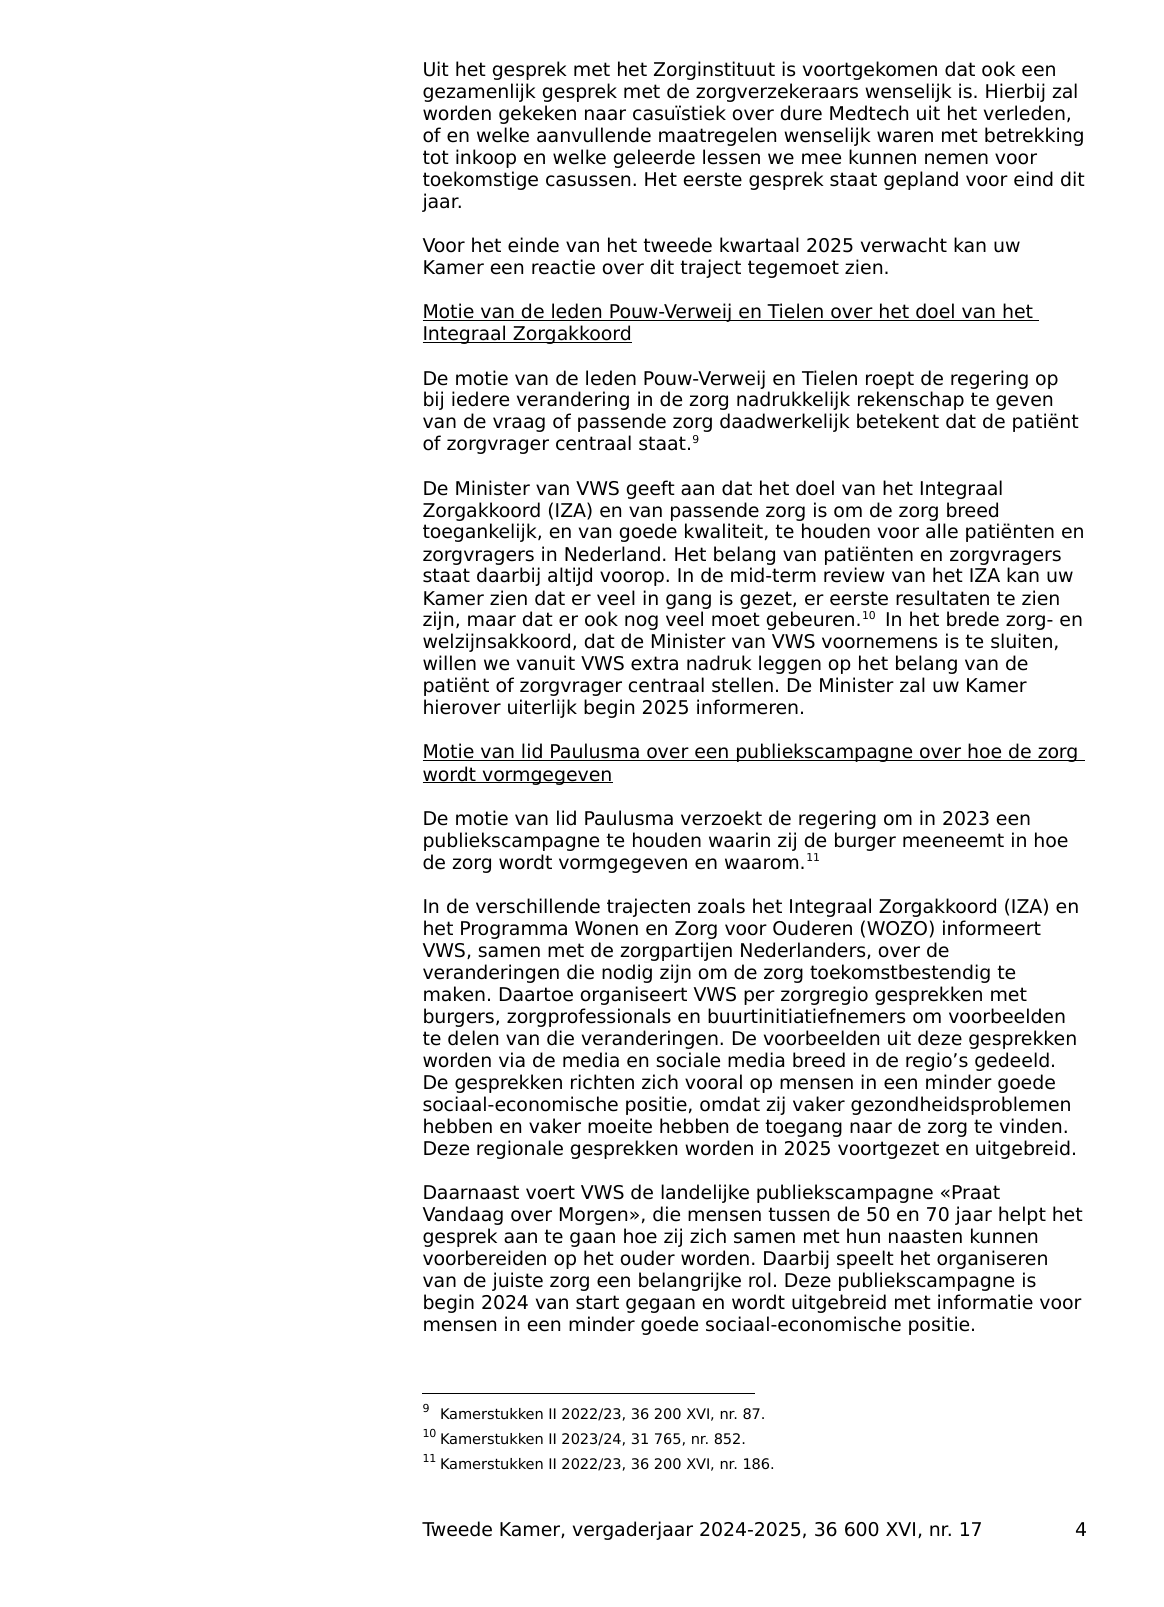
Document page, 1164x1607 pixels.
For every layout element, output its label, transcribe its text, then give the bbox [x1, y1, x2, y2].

subtitle Motie van lid Paulusma over een publiekscampagne over hoe de zorg wordt vormgegeven [422, 741, 1087, 785]
subtitle Motie van de leden Pouw-Verweij en Tielen over het doel van het Integraal Zorgakkoord [422, 301, 1087, 345]
text De Minister van VWS geeft aan dat het doel van het Integraal Zorgakkoord (IZA) en van passende zorg is om de zorg breed toegankelijk, en van goede kwaliteit, te houden voor alle patiënten en zorgvragers in Nederland. Het belang van patiënten en zorgvragers staat daarbij altijd voorop. In de mid-term review van het IZA kan uw Kamer zien dat er veel in gang is gezet, er eerste resultaten te zien zijn, maar dat er ook nog veel moet gebeuren. In het brede zorg- en welzijnsakkoord, dat de Minister van VWS voornemens is te sluiten, willen we vanuit VWS extra nadruk leggen op het belang van de patiënt of zorgvrager centraal stellen. De Minister zal uw Kamer hierover uiterlijk begin 2025 informeren. [422, 477, 1087, 719]
text Uit het gesprek met het Zorginstituut is voortgekomen dat ook een gezamenlijk gesprek met de zorgverzekeraars wenselijk is. Hierbij zal worden gekeken naar casuïstiek over dure Medtech uit het verleden, of en welke aanvullende maatregelen wenselijk waren met betrekking tot inkoop en welke geleerde lessen we mee kunnen nemen voor toekomstige casussen. Het eerste gesprek staat gepland voor eind dit jaar. [422, 59, 1087, 213]
text Kamerstukken II 2023/24, 31 765, nr. 852. [422, 1427, 1087, 1449]
text Kamerstukken II 2022/23, 36 200 XVI, nr. 87. [422, 1402, 1087, 1424]
text Kamerstukken II 2022/23, 36 200 XVI, nr. 186. [422, 1452, 1087, 1474]
text In de verschillende trajecten zoals het Integraal Zorgakkoord (IZA) en het Programma Wonen en Zorg voor Ouderen (WOZO) informeert VWS, samen met de zorgpartijen Nederlanders, over de veranderingen die nodig zijn om de zorg toekomstbestendig te maken. Daartoe organiseert VWS per zorgregio gesprekken met burgers, zorgprofessionals en buurtinitiatiefnemers om voorbeelden te delen van die veranderingen. De voorbeelden uit deze gesprekken worden via de media en sociale media breed in de regio’s gedeeld. De gesprekken richten zich vooral op mensen in een minder goede sociaal-economische positie, omdat zij vaker gezondheidsproblemen hebben en vaker moeite hebben de toegang naar de zorg te vinden. Deze regionale gesprekken worden in 2025 voortgezet en uitgebreid. [422, 896, 1087, 1159]
text De motie van lid Paulusma verzoekt de regering om in 2023 een publiekscampagne te houden waarin zij de burger meeneemt in hoe de zorg wordt vormgegeven en waarom. [422, 808, 1087, 873]
text Voor het einde van het tweede kwartaal 2025 verwacht kan uw Kamer een reactie over dit traject tegemoet zien. [422, 235, 1087, 279]
text De motie van de leden Pouw-Verweij en Tielen roept de regering op bij iedere verandering in de zorg nadrukkelijk rekenschap te geven van de vraag of passende zorg daadwerkelijk betekent dat de patiënt of zorgvrager centraal staat. [422, 367, 1087, 455]
text Daarnaast voert VWS de landelijke publiekscampagne «Praat Vandaag over Morgen», die mensen tussen de 50 en 70 jaar helpt het gesprek aan te gaan hoe zij zich samen met hun naasten kunnen voorbereiden op het ouder worden. Daarbij speelt het organiseren van de juiste zorg een belangrijke rol. Deze publiekscampagne is begin 2024 van start gegaan en wordt uitgebreid met informatie voor mensen in een minder goede sociaal-economische positie. [422, 1182, 1087, 1336]
